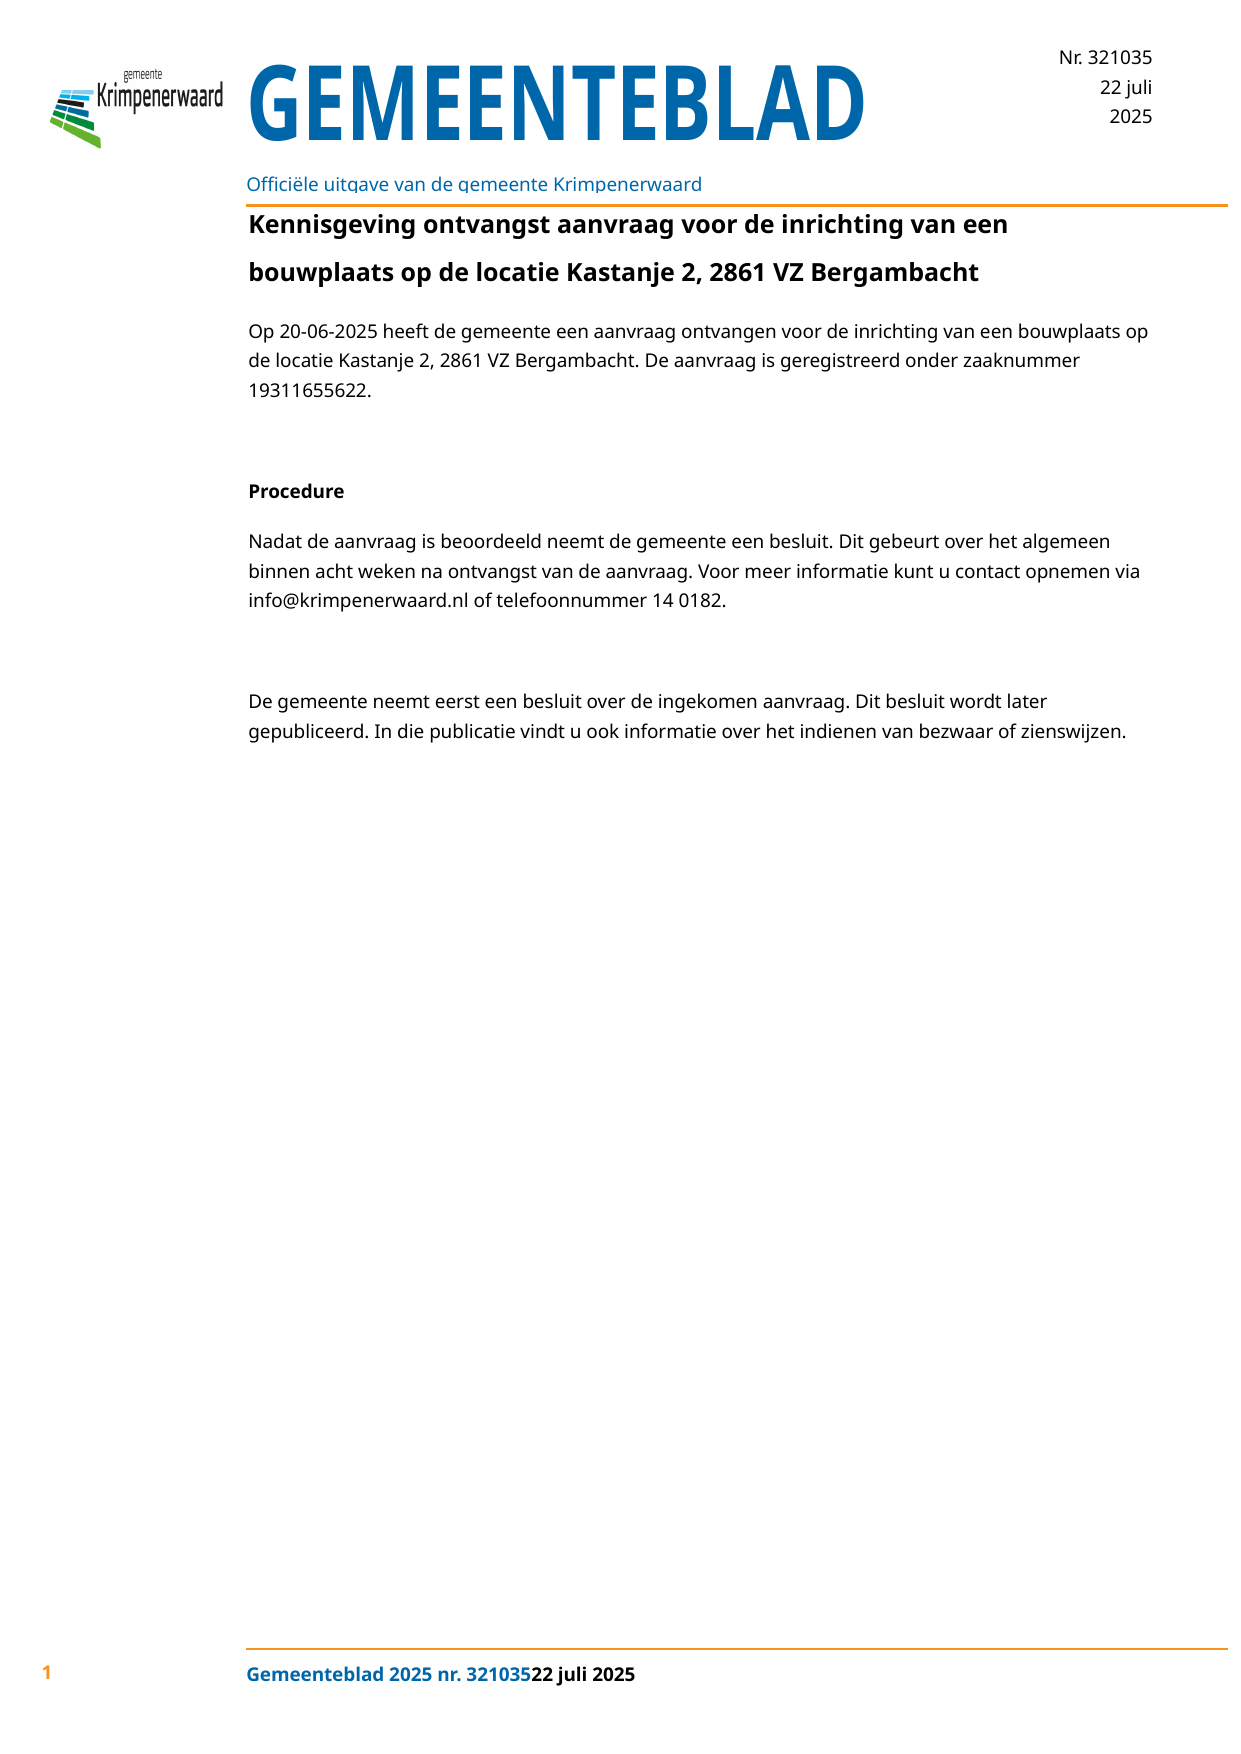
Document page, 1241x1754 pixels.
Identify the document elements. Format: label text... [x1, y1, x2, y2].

picture [41, 47, 231, 172]
text Nadat de aanvraag is beoordeeld neemt de gemeente een besluit. Dit gebeurt over het algemeen binnen acht weken na ontvangst van de aanvraag. Voor meer informatie kunt u contact opnemen via info@krimpenerwaard.nl of telefoonnummer 14 0182. [248, 528, 1152, 613]
text Op 20-06-2025 heeft de gemeente een aanvraag ontvangen voor de inrichting van een bouwplaats op de locatie Kastanje 2, 2861 VZ Bergambacht. De aanvraag is geregistreerd onder zaaknummer 19311655622. [248, 318, 1152, 403]
text Kennisgeving ontvangst aanvraag voor de inrichting van een bouwplaats op de locatie Kastanje 2, 2861 VZ Bergambacht [248, 207, 1152, 288]
text Procedure [248, 478, 1152, 504]
text De gemeente neemt eerst een besluit over de ingekomen aanvraag. Dit besluit wordt later gepubliceerd. In die publicatie vindt u ook informatie over het indienen van bezwaar of zienswijzen. [248, 688, 1152, 744]
